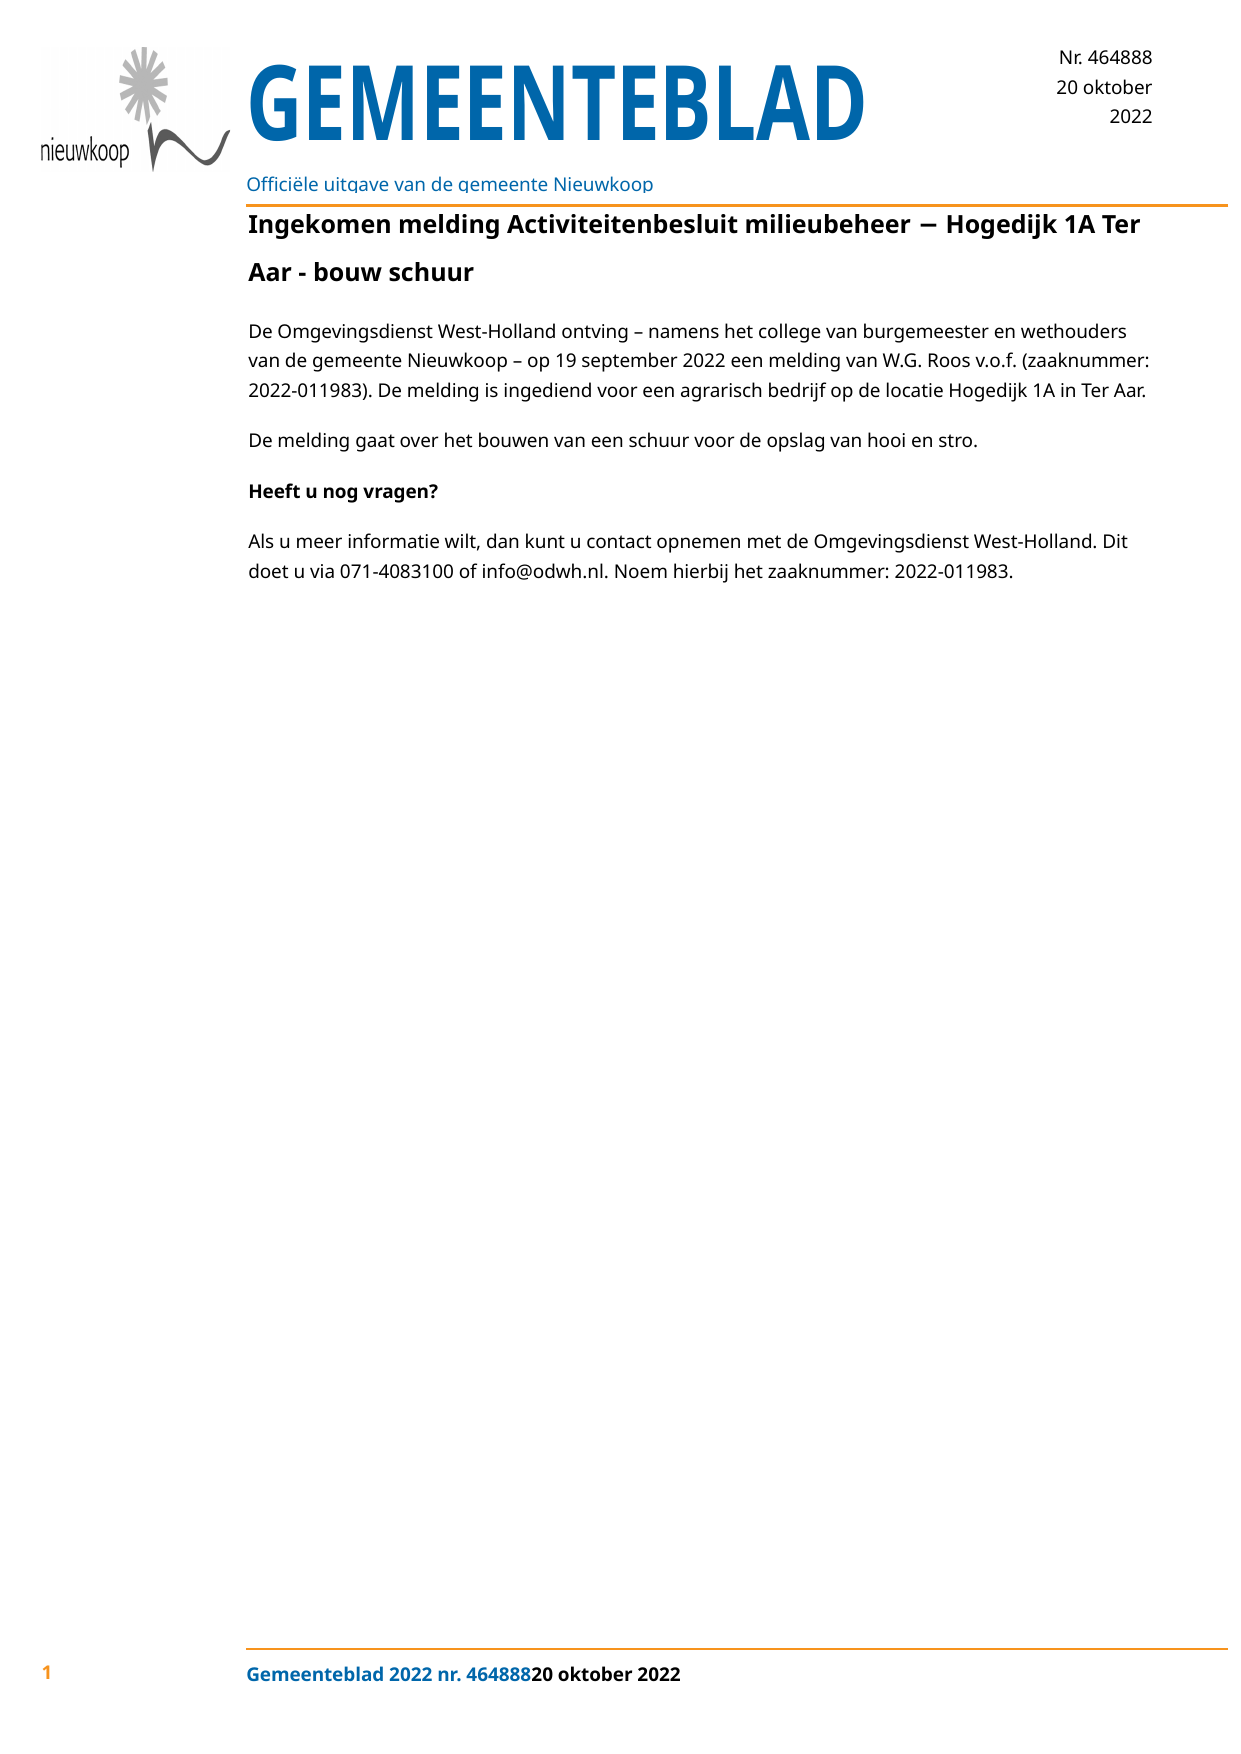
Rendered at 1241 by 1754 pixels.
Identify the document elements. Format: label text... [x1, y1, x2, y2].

picture [41, 47, 231, 172]
text Ingekomen melding Activiteitenbesluit milieubeheer − Hogedijk 1A Ter Aar - bouw schuur [248, 207, 1152, 288]
text De melding gaat over het bouwen van een schuur voor de opslag van hooi en stro. [248, 427, 1152, 453]
text De Omgevingsdienst West-Holland ontving – namens het college van burgemeester en wethouders van de gemeente Nieuwkoop – op 19 september 2022 een melding van W.G. Roos v.o.f. (zaaknummer: 2022-011983). De melding is ingediend voor een agrarisch bedrijf op de locatie Hogedijk 1A in Ter Aar. [248, 318, 1152, 403]
text Heeft u nog vragen? [248, 478, 1152, 504]
text Als u meer informatie wilt, dan kunt u contact opnemen met de Omgevingsdienst West-Holland. Dit doet u via 071‑4083100 of info@odwh.nl. Noem hierbij het zaaknummer: 2022-011983. [248, 528, 1152, 584]
